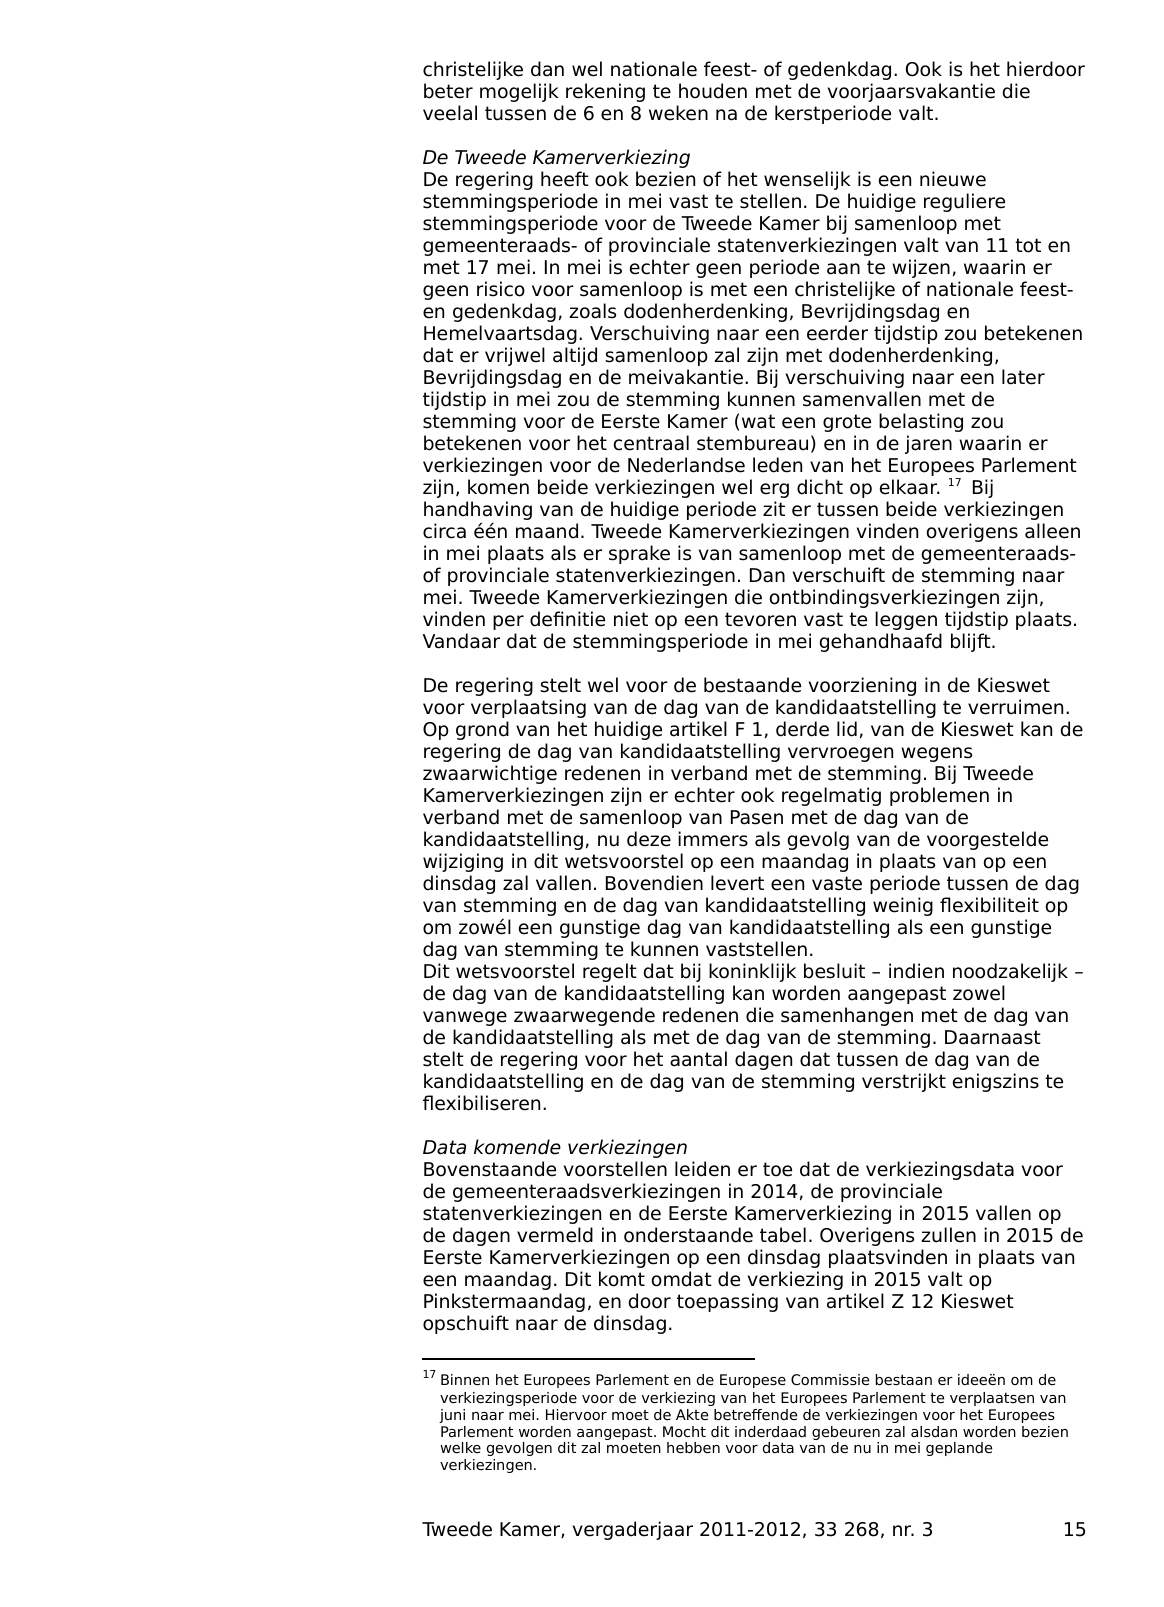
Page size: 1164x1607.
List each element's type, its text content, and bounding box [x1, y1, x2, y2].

text De regering stelt wel voor de bestaande voorziening in de Kieswet voor verplaatsing van de dag van de kandidaatstelling te verruimen. Op grond van het huidige artikel F 1, derde lid, van de Kieswet kan de regering de dag van kandidaatstelling vervroegen wegens zwaarwichtige redenen in verband met de stemming. Bij Tweede Kamerverkiezingen zijn er echter ook regelmatig problemen in verband met de samenloop van Pasen met de dag van de kandidaatstelling, nu deze immers als gevolg van de voorgestelde wijziging in dit wetsvoorstel op een maandag in plaats van op een dinsdag zal vallen. Bovendien levert een vaste periode tussen de dag van stemming en de dag van kandidaatstelling weinig flexibiliteit op om zowél een gunstige dag van kandidaatstelling als een gunstige dag van stemming te kunnen vaststellen. [422, 675, 1087, 961]
subtitle De Tweede Kamerverkiezing [422, 147, 1087, 169]
subtitle Data komende verkiezingen [422, 1137, 1087, 1159]
text Binnen het Europees Parlement en de Europese Commissie bestaan er ideeën om de verkiezingsperiode voor de verkiezing van het Europees Parlement te verplaatsen van juni naar mei. Hiervoor moet de Akte betreffende de verkiezingen voor het Europees Parlement worden aangepast. Mocht dit inderdaad gebeuren zal alsdan worden bezien welke gevolgen dit zal moeten hebben voor data van de nu in mei geplande verkiezingen. [422, 1368, 1087, 1474]
text De regering heeft ook bezien of het wenselijk is een nieuwe stemmingsperiode in mei vast te stellen. De huidige reguliere stemmingsperiode voor de Tweede Kamer bij samenloop met gemeenteraads- of provinciale statenverkiezingen valt van 11 tot en met 17 mei. In mei is echter geen periode aan te wijzen, waarin er geen risico voor samenloop is met een christelijke of nationale feest- en gedenkdag, zoals dodenherdenking, Bevrijdingsdag en Hemelvaartsdag. Verschuiving naar een eerder tijdstip zou betekenen dat er vrijwel altijd samenloop zal zijn met dodenherdenking, Bevrijdingsdag en de meivakantie. Bij verschuiving naar een later tijdstip in mei zou de stemming kunnen samenvallen met de stemming voor de Eerste Kamer (wat een grote belasting zou betekenen voor het centraal stembureau) en in de jaren waarin er verkiezingen voor de Nederlandse leden van het Europees Parlement zijn, komen beide verkiezingen wel erg dicht op elkaar. Bij handhaving van de huidige periode zit er tussen beide verkiezingen circa één maand. Tweede Kamerverkiezingen vinden overigens alleen in mei plaats als er sprake is van samenloop met de gemeenteraads- of provinciale statenverkiezingen. Dan verschuift de stemming naar mei. Tweede Kamerverkiezingen die ontbindingsverkiezingen zijn, vinden per definitie niet op een tevoren vast te leggen tijdstip plaats. Vandaar dat de stemmingsperiode in mei gehandhaafd blijft. [422, 169, 1087, 653]
text christelijke dan wel nationale feest- of gedenkdag. Ook is het hierdoor beter mogelijk rekening te houden met de voorjaarsvakantie die veelal tussen de 6 en 8 weken na de kerstperiode valt. [422, 59, 1087, 125]
text Bovenstaande voorstellen leiden er toe dat de verkiezingsdata voor de gemeenteraadsverkiezingen in 2014, de provinciale statenverkiezingen en de Eerste Kamerverkiezing in 2015 vallen op de dagen vermeld in onderstaande tabel. Overigens zullen in 2015 de Eerste Kamerverkiezingen op een dinsdag plaatsvinden in plaats van een maandag. Dit komt omdat de verkiezing in 2015 valt op Pinkstermaandag, en door toepassing van artikel Z 12 Kieswet opschuift naar de dinsdag. [422, 1159, 1087, 1334]
text Dit wetsvoorstel regelt dat bij koninklijk besluit – indien noodzakelijk – de dag van de kandidaatstelling kan worden aangepast zowel vanwege zwaarwegende redenen die samenhangen met de dag van de kandidaatstelling als met de dag van de stemming. Daarnaast stelt de regering voor het aantal dagen dat tussen de dag van de kandidaatstelling en de dag van de stemming verstrijkt enigszins te flexibiliseren. [422, 961, 1087, 1114]
